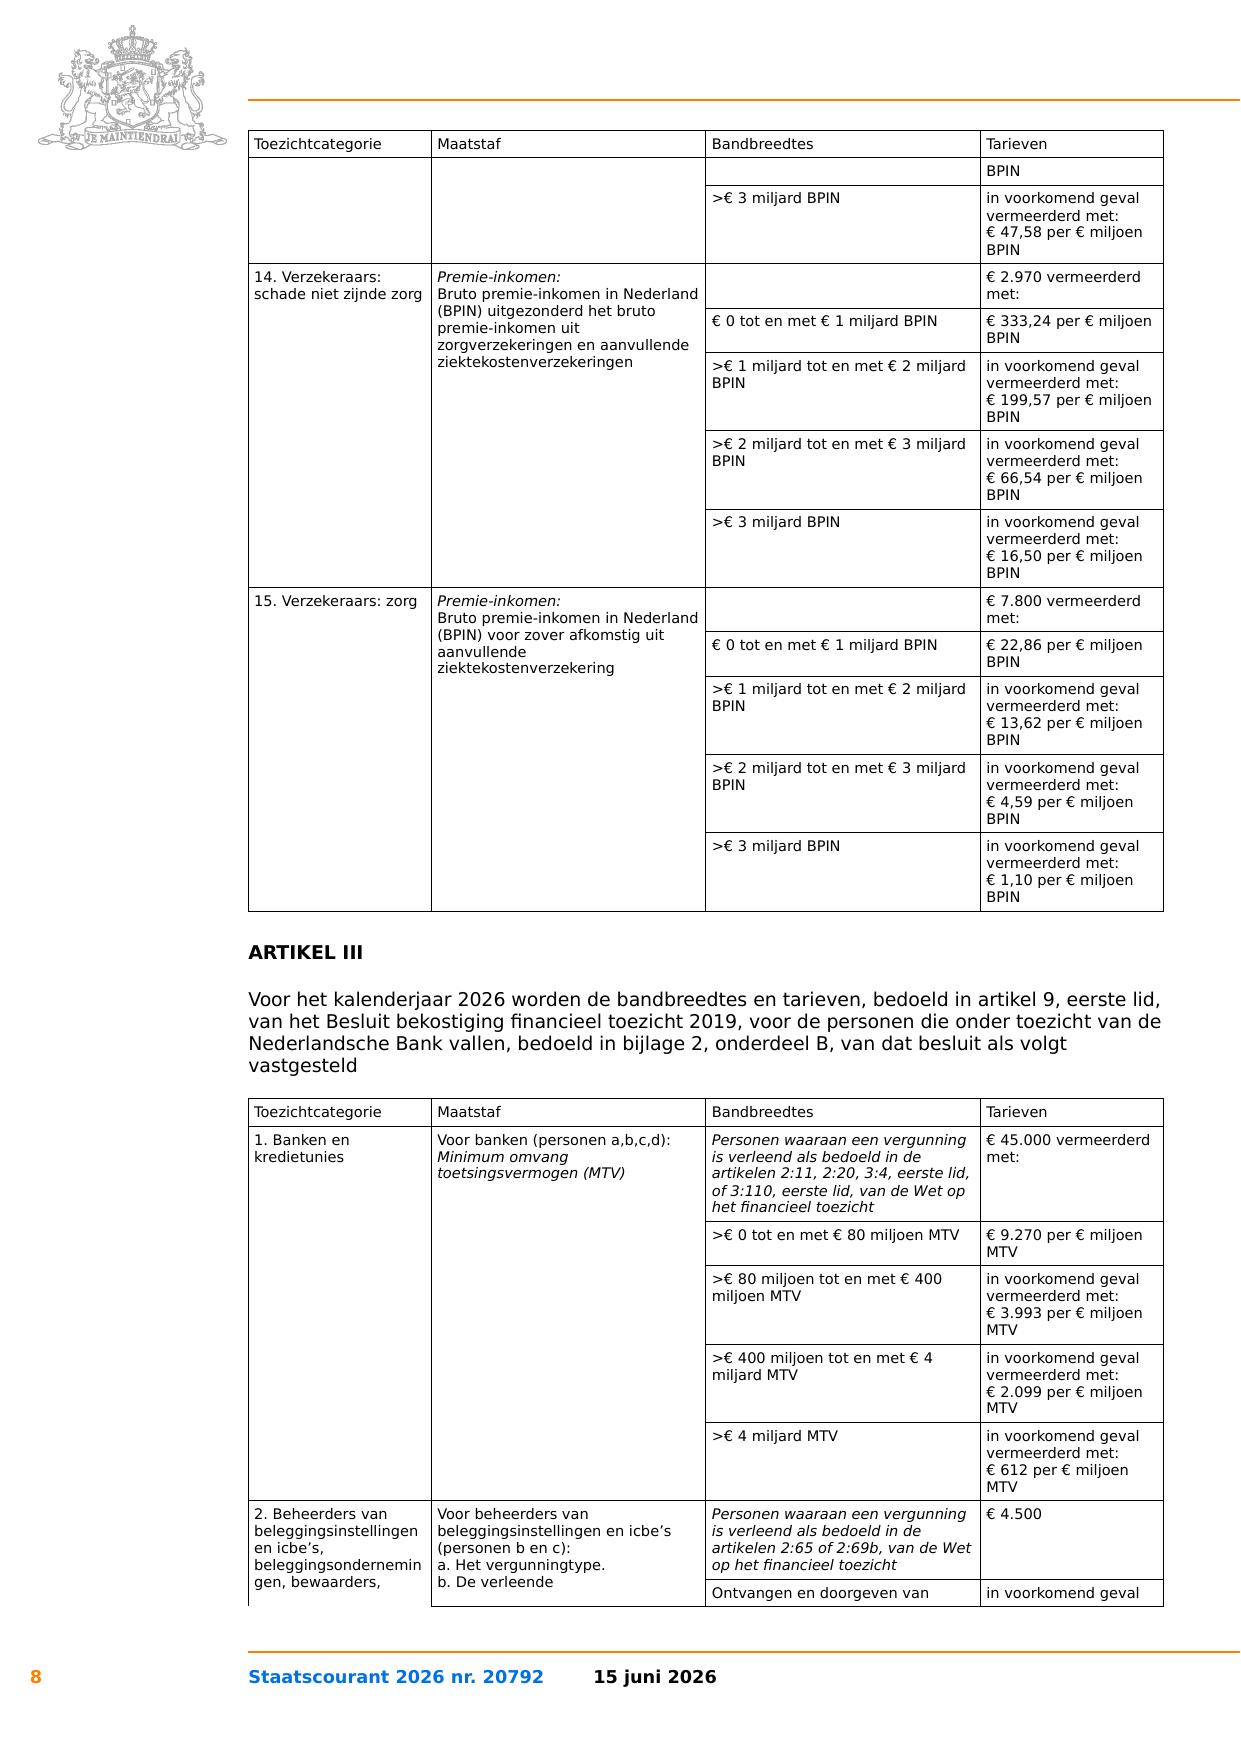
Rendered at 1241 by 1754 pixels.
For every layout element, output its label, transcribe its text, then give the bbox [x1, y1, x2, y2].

table_cell € 0 tot en met € 1 miljard BPIN [706, 632, 980, 676]
table_cell Premie-inkomen: Bruto premie-inkomen in Nederland (BPIN) uitgezonderd het bruto premie-inkomen uit zorgverzekeringen en aanvullende ziektekostenverzekeringen [432, 264, 705, 587]
table_cell 1. Banken en kredietunies [249, 1127, 431, 1500]
table_cell in voorkomend geval vermeerderd met: € 2.099 per € miljoen MTV [981, 1345, 1163, 1422]
table_cell € 0 tot en met € 1 miljard BPIN [706, 309, 980, 352]
table_cell >€ 2 miljard tot en met € 3 miljard BPIN [706, 431, 980, 508]
table_cell 15. Verzekeraars: zorg [249, 588, 431, 911]
table_cell >€ 4 miljard MTV [706, 1423, 980, 1500]
table_cell BPIN [981, 158, 1163, 185]
table_cell in voorkomend geval vermeerderd met: € 612 per € miljoen MTV [981, 1423, 1163, 1500]
table_cell >€ 1 miljard tot en met € 2 miljard BPIN [706, 353, 980, 430]
table_cell Premie-inkomen: Bruto premie-inkomen in Nederland (BPIN) voor zover afkomstig uit aanvullende ziektekostenverzekering [432, 588, 705, 911]
table_cell [706, 264, 980, 307]
table_cell in voorkomend geval [981, 1580, 1163, 1606]
table_cell Personen waaraan een vergunning is verleend als bedoeld in de artikelen 2:65 of 2:69b, van de Wet op het financieel toezicht [706, 1501, 980, 1579]
picture [38, 25, 227, 150]
table_cell € 2.970 vermeerderd met: [981, 264, 1163, 307]
table_cell in voorkomend geval vermeerderd met: € 4,59 per € miljoen BPIN [981, 755, 1163, 832]
table_header Maatstaf [432, 1099, 705, 1126]
table_cell [432, 158, 705, 263]
table_header Bandbreedtes [706, 131, 980, 157]
table_cell € 22,86 per € miljoen BPIN [981, 632, 1163, 676]
table_cell in voorkomend geval vermeerderd met: € 1,10 per € miljoen BPIN [981, 833, 1163, 911]
table_cell € 45.000 vermeerderd met: [981, 1127, 1163, 1221]
table_cell € 7.800 vermeerderd met: [981, 588, 1163, 631]
table_cell € 9.270 per € miljoen MTV [981, 1222, 1163, 1265]
table_cell Voor beheerders van beleggingsinstellingen en icbe’s (personen b en c): a. Het vergunningtype. b. De verleende [432, 1501, 705, 1606]
subtitle ARTIKEL III [248, 942, 1163, 963]
table_cell 2. Beheerders van beleggingsinstellingen en icbe’s, beleggingsondernemingen, bewaarders, [249, 1501, 431, 1606]
table_header Maatstaf [432, 131, 705, 157]
table_cell [706, 158, 980, 185]
table_cell in voorkomend geval vermeerderd met: € 16,50 per € miljoen BPIN [981, 510, 1163, 587]
table_cell in voorkomend geval vermeerderd met: € 199,57 per € miljoen BPIN [981, 353, 1163, 430]
table_cell € 333,24 per € miljoen BPIN [981, 309, 1163, 352]
table_header Bandbreedtes [706, 1099, 980, 1126]
table_cell [706, 588, 980, 631]
table_cell >€ 0 tot en met € 80 miljoen MTV [706, 1222, 980, 1265]
table_header Tarieven [981, 131, 1163, 157]
table_cell in voorkomend geval vermeerderd met: € 13,62 per € miljoen BPIN [981, 677, 1163, 754]
table_cell >€ 3 miljard BPIN [706, 833, 980, 911]
table_cell 14. Verzekeraars: schade niet zijnde zorg [249, 264, 431, 587]
table_cell € 4.500 [981, 1501, 1163, 1579]
table_cell >€ 2 miljard tot en met € 3 miljard BPIN [706, 755, 980, 832]
table_cell >€ 3 miljard BPIN [706, 186, 980, 263]
table_header Toezichtcategorie [249, 131, 431, 157]
table_cell >€ 80 miljoen tot en met € 400 miljoen MTV [706, 1266, 980, 1344]
table_cell in voorkomend geval vermeerderd met: € 3.993 per € miljoen MTV [981, 1266, 1163, 1344]
table_header Toezichtcategorie [249, 1099, 431, 1126]
table_cell >€ 1 miljard tot en met € 2 miljard BPIN [706, 677, 980, 754]
text Voor het kalenderjaar 2026 worden de bandbreedtes en tarieven, bedoeld in artikel 9, eerste lid, van het Besluit bekostiging financieel toezicht 2019, voor de personen die onder toezicht van de Nederlandsche Bank vallen, bedoeld in bijlage 2, onderdeel B, van dat besluit als volgt vastgesteld [248, 988, 1163, 1076]
table_cell Personen waaraan een vergunning is verleend als bedoeld in de artikelen 2:11, 2:20, 3:4, eerste lid, of 3:110, eerste lid, van de Wet op het financieel toezicht [706, 1127, 980, 1221]
table_cell >€ 3 miljard BPIN [706, 510, 980, 587]
table_cell in voorkomend geval vermeerderd met: € 66,54 per € miljoen BPIN [981, 431, 1163, 508]
table_cell >€ 400 miljoen tot en met € 4 miljard MTV [706, 1345, 980, 1422]
table_cell [249, 158, 431, 263]
table_cell in voorkomend geval vermeerderd met: € 47,58 per € miljoen BPIN [981, 186, 1163, 263]
table_header Tarieven [981, 1099, 1163, 1126]
table_cell Voor banken (personen a,b,c,d): Minimum omvang toetsingsvermogen (MTV) [432, 1127, 705, 1500]
table_cell Ontvangen en doorgeven van [706, 1580, 980, 1606]
